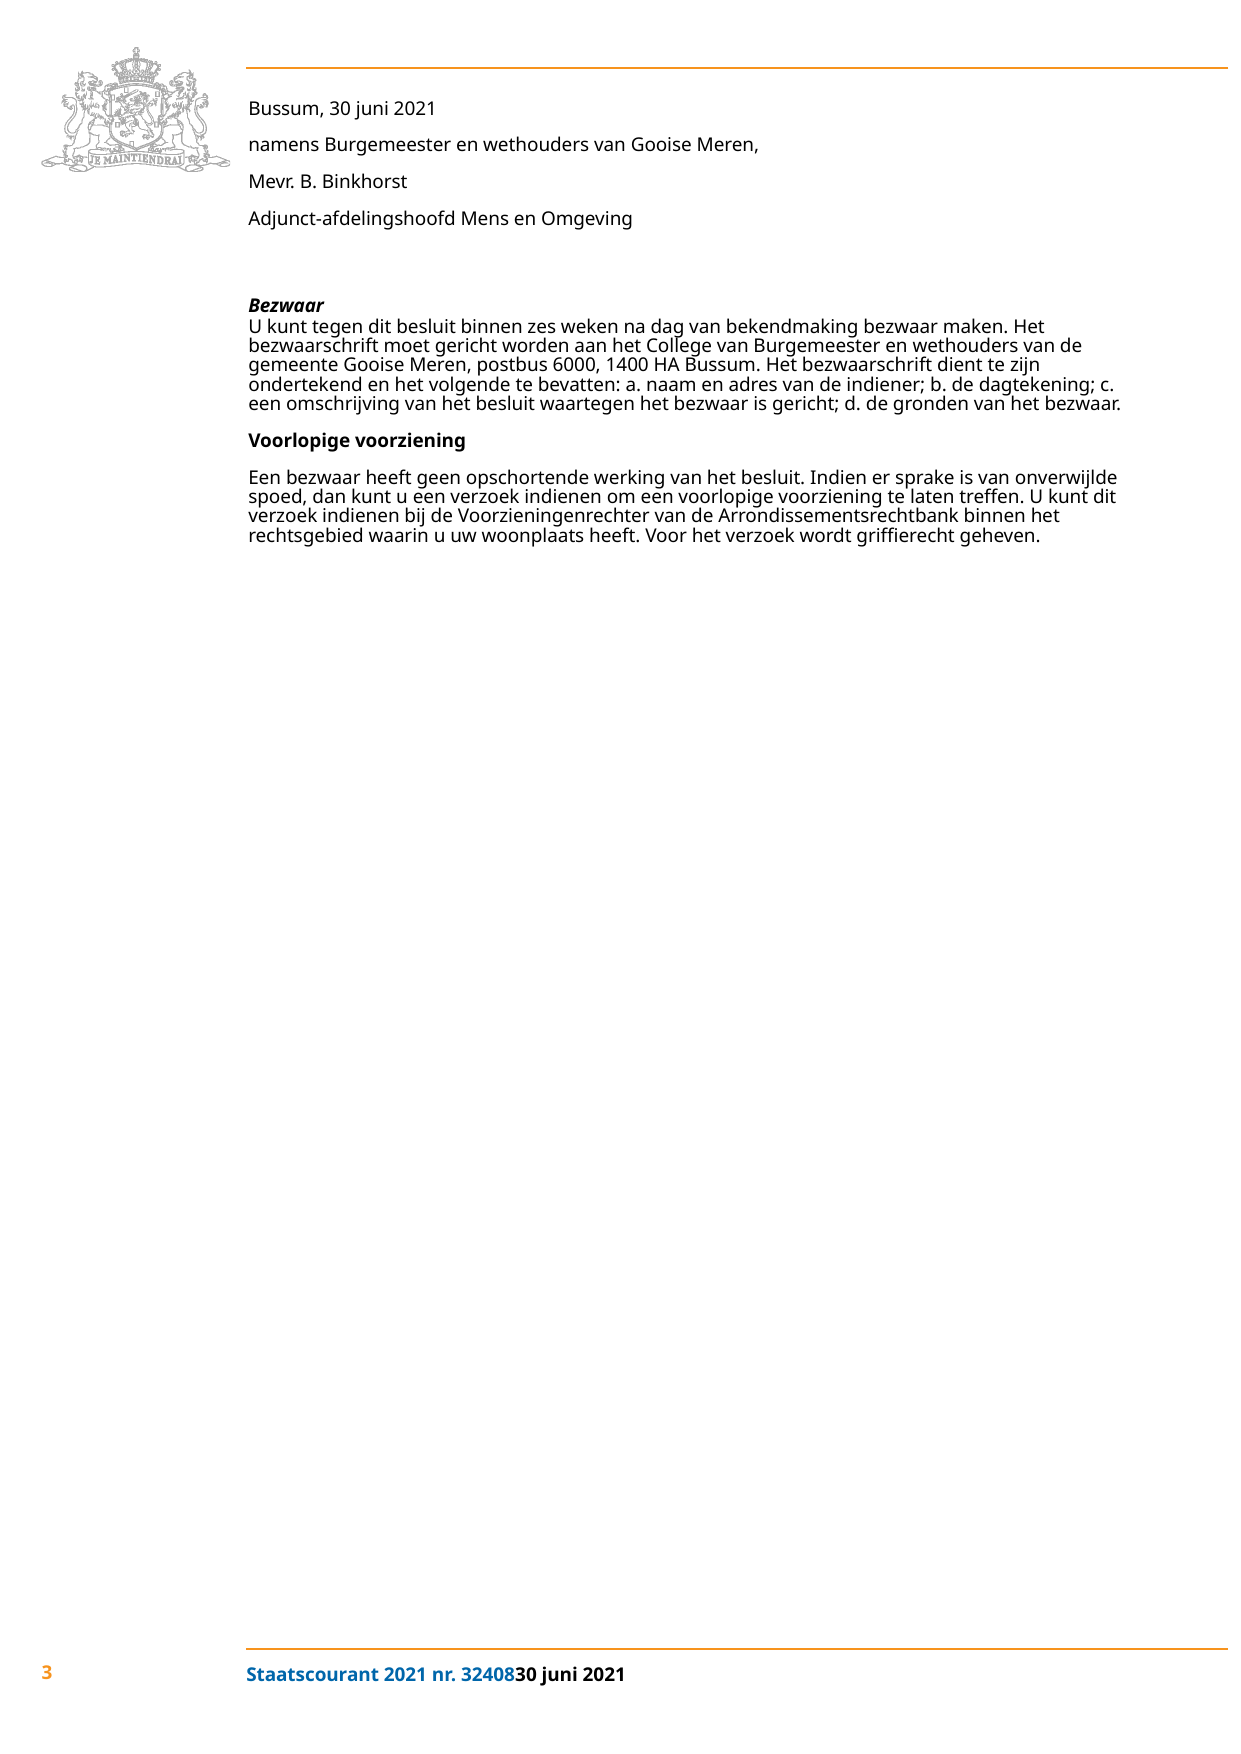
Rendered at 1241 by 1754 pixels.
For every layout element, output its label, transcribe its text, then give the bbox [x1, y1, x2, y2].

text Mevr. B. Binkhorst [248, 168, 1152, 194]
text U kunt tegen dit besluit binnen zes weken na dag van bekendmaking bezwaar maken. Het bezwaarschrift moet gericht worden aan het College van Burgemeester en wethouders van de gemeente Gooise Meren, postbus 6000, 1400 HA Bussum. Het bezwaarschrift dient te zijn ondertekend en het volgende te bevatten: a. naam en adres van de indiener; b. de dagtekening; c. een omschrijving van het besluit waartegen het bezwaar is gericht; d. de gronden van het bezwaar. [248, 318, 1152, 414]
text Een bezwaar heeft geen opschortende werking van het besluit. Indien er sprake is van onverwijlde spoed, dan kunt u een verzoek indienen om een voorlopige voorziening te laten treffen. U kunt dit verzoek indienen bij de Voorzieningenrechter van de Arrondissementsrechtbank binnen het rechtsgebied waarin u uw woonplaats heeft. Voor het verzoek wordt griffierecht geheven. [248, 469, 1152, 546]
picture [41, 47, 231, 172]
text Bussum, 30 juni 2021 [248, 95, 1152, 121]
text Bezwaar [248, 292, 1152, 318]
text namens Burgemeester en wethouders van Gooise Meren, [248, 131, 1152, 157]
text Voorlopige voorziening [248, 432, 1152, 451]
text Adjunct-afdelingshoofd Mens en Omgeving [248, 205, 1152, 231]
